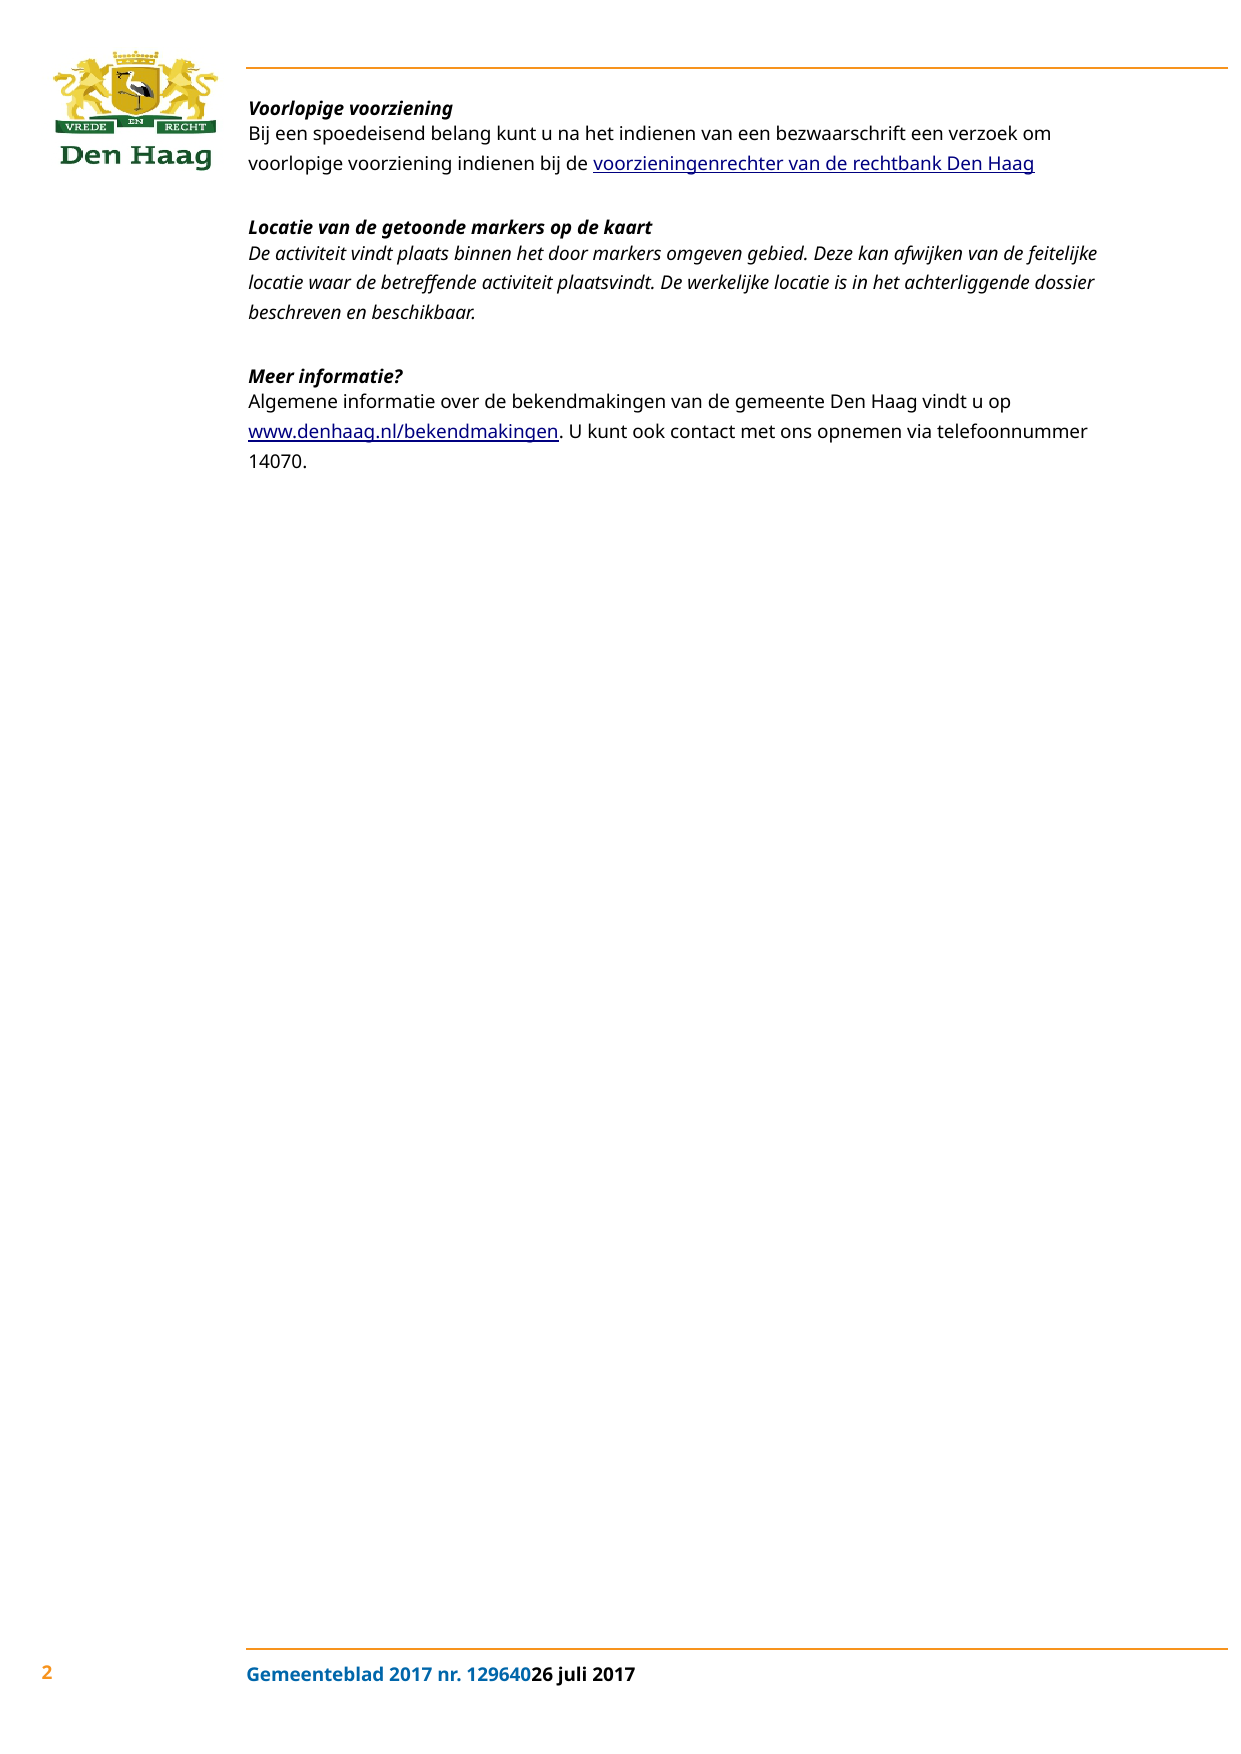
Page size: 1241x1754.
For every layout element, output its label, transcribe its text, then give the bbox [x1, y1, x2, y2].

text Meer informatie? [248, 363, 1152, 389]
picture [41, 47, 231, 172]
text Locatie van de getoonde markers op de kaart [248, 214, 1152, 240]
text Voorlopige voorziening [248, 95, 1152, 121]
text De activiteit vindt plaats binnen het door markers omgeven gebied. Deze kan afwijken van de feitelijke locatie waar de betreffende activiteit plaatsvindt. De werkelijke locatie is in het achterliggende dossier beschreven en beschikbaar. [248, 240, 1152, 325]
text Algemene informatie over de bekendmakingen van de gemeente Den Haag vindt u op www.denhaag.nl/bekendmakingen. U kunt ook contact met ons opnemen via telefoonnummer 14070. [248, 389, 1152, 473]
text Bij een spoedeisend belang kunt u na het indienen van een bezwaarschrift een verzoek om voorlopige voorziening indienen bij de voorzieningenrechter van de rechtbank Den Haag [248, 121, 1152, 176]
